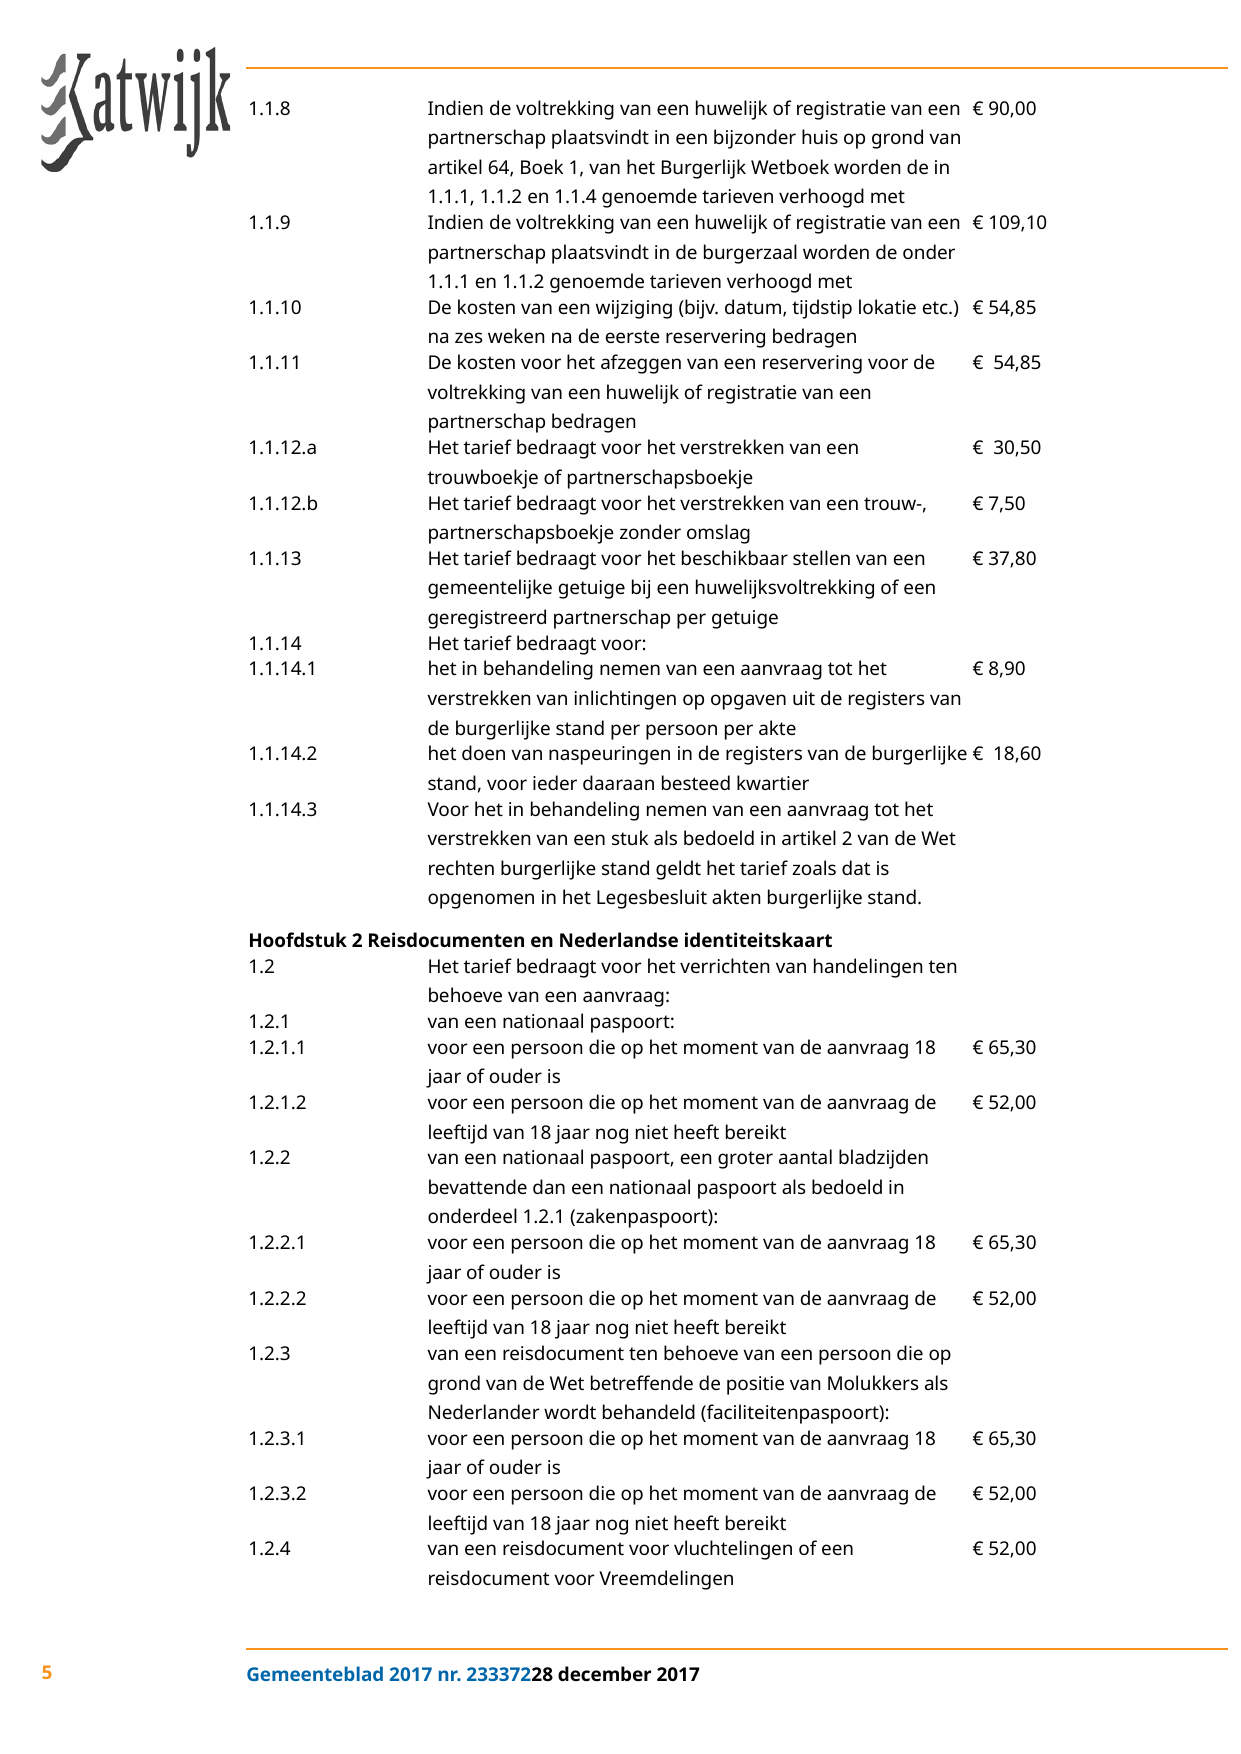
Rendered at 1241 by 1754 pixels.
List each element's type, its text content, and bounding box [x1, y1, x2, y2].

table_cell [973, 796, 1152, 910]
table_cell 1.1.12.b [248, 490, 427, 545]
table_cell [973, 1340, 1152, 1425]
table_cell van een reisdocument voor vluchtelingen of een reisdocument voor Vreemdelingen [427, 1536, 972, 1591]
table_cell 1.1.10 [248, 294, 427, 349]
table_cell [973, 1145, 1152, 1229]
table_cell van een nationaal paspoort: [427, 1008, 972, 1034]
table_cell Het tarief bedraagt voor het beschikbaar stellen van een gemeentelijke getuige bij een huwelijksvoltrekking of een geregistreerd partnerschap per getuige [427, 545, 972, 630]
table_cell 1.1.12.a [248, 434, 427, 490]
table_cell 1.1.14.1 [248, 656, 427, 741]
table_cell 1.1.14 [248, 630, 427, 656]
table_cell 1.2.2 [248, 1145, 427, 1229]
table_cell 1.2.1.2 [248, 1089, 427, 1144]
table_cell 1.1.8 [248, 95, 427, 209]
table_cell € 54,85 [973, 294, 1152, 349]
table_cell Het tarief bedraagt voor: [427, 630, 972, 656]
text Hoofdstuk 2 Reisdocumenten en Nederlandse identiteitskaart [248, 927, 1152, 953]
table_header [973, 953, 1152, 1008]
table_cell 1.2.3.2 [248, 1480, 427, 1536]
table_cell 1.1.14.3 [248, 796, 427, 910]
table_cell voor een persoon die op het moment van de aanvraag 18 jaar of ouder is [427, 1230, 972, 1285]
table_cell Voor het in behandeling nemen van een aanvraag tot het verstrekken van een stuk als bedoeld in artikel 2 van de Wet rechten burgerlijke stand geldt het tarief zoals dat is opgenomen in het Legesbesluit akten burgerlijke stand. [427, 796, 972, 910]
table_cell € 65,30 [973, 1034, 1152, 1089]
table_cell 1.1.9 [248, 209, 427, 294]
table_cell het doen van naspeuringen in de registers van de burgerlijke stand, voor ieder daaraan besteed kwartier [427, 741, 972, 796]
table_cell 1.2.1.1 [248, 1034, 427, 1089]
table_cell voor een persoon die op het moment van de aanvraag de leeftijd van 18 jaar nog niet heeft bereikt [427, 1089, 972, 1144]
table_cell € 65,30 [973, 1425, 1152, 1480]
table_cell [973, 630, 1152, 656]
table_cell 1.2.3 [248, 1340, 427, 1425]
table_cell € 8,90 [973, 656, 1152, 741]
table_cell het in behandeling nemen van een aanvraag tot het verstrekken van inlichtingen op opgaven uit de registers van de burgerlijke stand per persoon per akte [427, 656, 972, 741]
picture [41, 47, 231, 172]
table_cell € 109,10 [973, 209, 1152, 294]
table_cell € 54,85 [973, 350, 1152, 434]
table_cell € 30,50 [973, 434, 1152, 490]
table_header 1.2 [248, 953, 427, 1008]
table_cell De kosten voor het afzeggen van een reservering voor de voltrekking van een huwelijk of registratie van een partnerschap bedragen [427, 350, 972, 434]
table_cell € 37,80 [973, 545, 1152, 630]
table_cell 1.1.14.2 [248, 741, 427, 796]
table_cell 1.2.2.2 [248, 1285, 427, 1340]
table_cell Het tarief bedraagt voor het verstrekken van een trouw-, partnerschapsboekje zonder omslag [427, 490, 972, 545]
table_cell € 7,50 [973, 490, 1152, 545]
table_cell 1.1.13 [248, 545, 427, 630]
table_header Het tarief bedraagt voor het verrichten van handelingen ten behoeve van een aanvraag: [427, 953, 972, 1008]
table_cell voor een persoon die op het moment van de aanvraag 18 jaar of ouder is [427, 1034, 972, 1089]
table_cell voor een persoon die op het moment van de aanvraag de leeftijd van 18 jaar nog niet heeft bereikt [427, 1480, 972, 1536]
table_cell 1.1.11 [248, 350, 427, 434]
table_cell 1.2.4 [248, 1536, 427, 1591]
table_cell 1.2.3.1 [248, 1425, 427, 1480]
table_cell € 90,00 [973, 95, 1152, 209]
table_cell Indien de voltrekking van een huwelijk of registratie van een partnerschap plaatsvindt in een bijzonder huis op grond van artikel 64, Boek 1, van het Burgerlijk Wetboek worden de in 1.1.1, 1.1.2 en 1.1.4 genoemde tarieven verhoogd met [427, 95, 972, 209]
table_cell € 52,00 [973, 1285, 1152, 1340]
table_cell De kosten van een wijziging (bijv. datum, tijdstip lokatie etc.) na zes weken na de eerste reservering bedragen [427, 294, 972, 349]
table_cell van een nationaal paspoort, een groter aantal bladzijden bevattende dan een nationaal paspoort als bedoeld in onderdeel 1.2.1 (zakenpaspoort): [427, 1145, 972, 1229]
table_cell € 52,00 [973, 1089, 1152, 1144]
table_cell Het tarief bedraagt voor het verstrekken van een trouwboekje of partnerschapsboekje [427, 434, 972, 490]
table_cell voor een persoon die op het moment van de aanvraag de leeftijd van 18 jaar nog niet heeft bereikt [427, 1285, 972, 1340]
table_cell voor een persoon die op het moment van de aanvraag 18 jaar of ouder is [427, 1425, 972, 1480]
table_cell € 18,60 [973, 741, 1152, 796]
table_cell [973, 1008, 1152, 1034]
table_cell € 52,00 [973, 1536, 1152, 1591]
table_cell Indien de voltrekking van een huwelijk of registratie van een partnerschap plaatsvindt in de burgerzaal worden de onder 1.1.1 en 1.1.2 genoemde tarieven verhoogd met [427, 209, 972, 294]
table_cell € 65,30 [973, 1230, 1152, 1285]
table_cell 1.2.2.1 [248, 1230, 427, 1285]
table_cell € 52,00 [973, 1480, 1152, 1536]
table_cell van een reisdocument ten behoeve van een persoon die op grond van de Wet betreffende de positie van Molukkers als Nederlander wordt behandeld (faciliteitenpaspoort): [427, 1340, 972, 1425]
table_cell 1.2.1 [248, 1008, 427, 1034]
